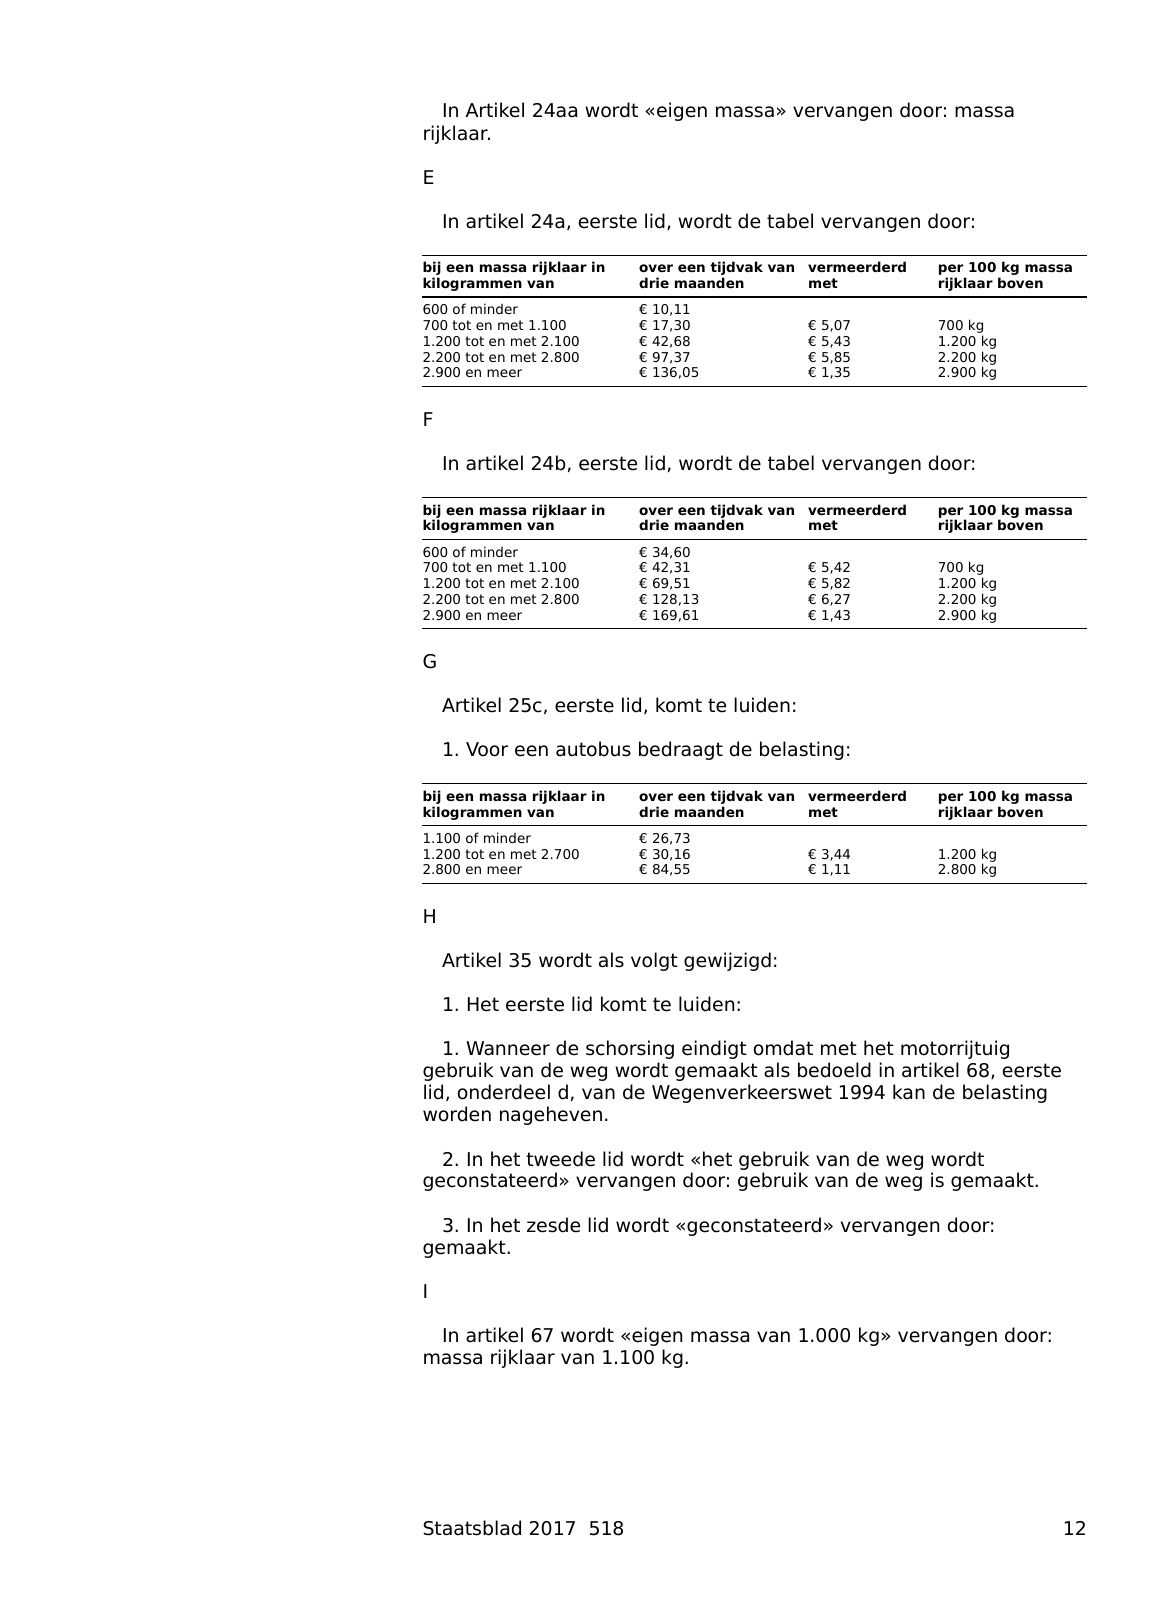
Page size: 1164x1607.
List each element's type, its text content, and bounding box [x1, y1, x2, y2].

table_header vermeerderd met [802, 784, 932, 825]
table_cell € 5,82 [802, 576, 932, 592]
table_cell 2.200 tot en met 2.800 [422, 592, 633, 607]
table_cell € 69,51 [633, 576, 802, 592]
table_cell 1.200 kg [932, 846, 1087, 862]
table_cell € 136,05 [633, 365, 802, 386]
table_cell € 5,42 [802, 560, 932, 576]
table_cell 2.200 kg [932, 349, 1087, 365]
text E [422, 167, 1087, 188]
text I [422, 1281, 1087, 1303]
table_cell € 5,07 [802, 318, 932, 334]
table_cell 1.200 tot en met 2.100 [422, 576, 633, 592]
text H [422, 906, 1087, 928]
table_cell 2.800 kg [932, 862, 1087, 883]
table_cell [802, 540, 932, 560]
table_header bij een massa rijklaar in kilogrammen van [422, 498, 633, 539]
table_cell € 5,85 [802, 349, 932, 365]
text F [422, 409, 1087, 431]
table_cell 2.900 en meer [422, 365, 633, 386]
table_header per 100 kg massa rijklaar boven [932, 498, 1087, 539]
table_cell € 1,43 [802, 607, 932, 628]
table_cell 2.200 tot en met 2.800 [422, 349, 633, 365]
table_cell € 26,73 [633, 826, 802, 846]
text Artikel 35 wordt als volgt gewijzigd: [422, 950, 1087, 972]
table_cell 2.800 en meer [422, 862, 633, 883]
table_header per 100 kg massa rijklaar boven [932, 256, 1087, 296]
table_header bij een massa rijklaar in kilogrammen van [422, 784, 633, 825]
table_header over een tijdvak van drie maanden [633, 498, 802, 539]
table_cell € 17,30 [633, 318, 802, 334]
text In artikel 67 wordt «eigen massa van 1.000 kg» vervangen door: massa rijklaar van 1.100 kg. [422, 1325, 1087, 1369]
table_cell [802, 298, 932, 318]
table_cell 1.200 kg [932, 334, 1087, 349]
table_cell 2.900 en meer [422, 607, 633, 628]
table_cell 600 of minder [422, 298, 633, 318]
table_cell [932, 826, 1087, 846]
table_cell € 3,44 [802, 846, 932, 862]
table_cell 600 of minder [422, 540, 633, 560]
table_cell 1.200 tot en met 2.100 [422, 334, 633, 349]
table_cell 700 tot en met 1.100 [422, 560, 633, 576]
text 2. In het tweede lid wordt «het gebruik van de weg wordt geconstateerd» vervangen door: gebruik van de weg is gemaakt. [422, 1148, 1087, 1192]
table_cell 2.900 kg [932, 365, 1087, 386]
table_cell 1.100 of minder [422, 826, 633, 846]
table_cell [802, 826, 932, 846]
text In Artikel 24aa wordt «eigen massa» vervangen door: massa rijklaar. [422, 100, 1087, 144]
table_cell € 84,55 [633, 862, 802, 883]
table_cell € 10,11 [633, 298, 802, 318]
text G [422, 651, 1087, 673]
table_cell 700 kg [932, 318, 1087, 334]
table_cell € 42,31 [633, 560, 802, 576]
table_cell € 34,60 [633, 540, 802, 560]
table_cell € 30,16 [633, 846, 802, 862]
text 1. Voor een autobus bedraagt de belasting: [422, 739, 1087, 761]
text In artikel 24a, eerste lid, wordt de tabel vervangen door: [422, 211, 1087, 233]
table_cell 1.200 kg [932, 576, 1087, 592]
table_cell 2.200 kg [932, 592, 1087, 607]
table_cell € 1,11 [802, 862, 932, 883]
text 1. Het eerste lid komt te luiden: [422, 994, 1087, 1016]
table_header vermeerderd met [802, 256, 932, 296]
table_cell € 97,37 [633, 349, 802, 365]
text Artikel 25c, eerste lid, komt te luiden: [422, 695, 1087, 717]
table_header vermeerderd met [802, 498, 932, 539]
table_header over een tijdvak van drie maanden [633, 256, 802, 296]
table_cell € 42,68 [633, 334, 802, 349]
table_cell 1.200 tot en met 2.700 [422, 846, 633, 862]
table_cell 700 tot en met 1.100 [422, 318, 633, 334]
table_cell 2.900 kg [932, 607, 1087, 628]
table_cell € 128,13 [633, 592, 802, 607]
table_cell € 5,43 [802, 334, 932, 349]
table_cell 700 kg [932, 560, 1087, 576]
table_cell [932, 540, 1087, 560]
text 1. Wanneer de schorsing eindigt omdat met het motorrijtuig gebruik van de weg wordt gemaakt als bedoeld in artikel 68, eerste lid, onderdeel d, van de Wegenverkeerswet 1994 kan de belasting worden nageheven. [422, 1038, 1087, 1126]
table_cell € 169,61 [633, 607, 802, 628]
table_header over een tijdvak van drie maanden [633, 784, 802, 825]
table_cell € 6,27 [802, 592, 932, 607]
table_cell [932, 298, 1087, 318]
table_cell € 1,35 [802, 365, 932, 386]
text 3. In het zesde lid wordt «geconstateerd» vervangen door: gemaakt. [422, 1214, 1087, 1258]
table_header per 100 kg massa rijklaar boven [932, 784, 1087, 825]
text In artikel 24b, eerste lid, wordt de tabel vervangen door: [422, 453, 1087, 475]
table_header bij een massa rijklaar in kilogrammen van [422, 256, 633, 296]
